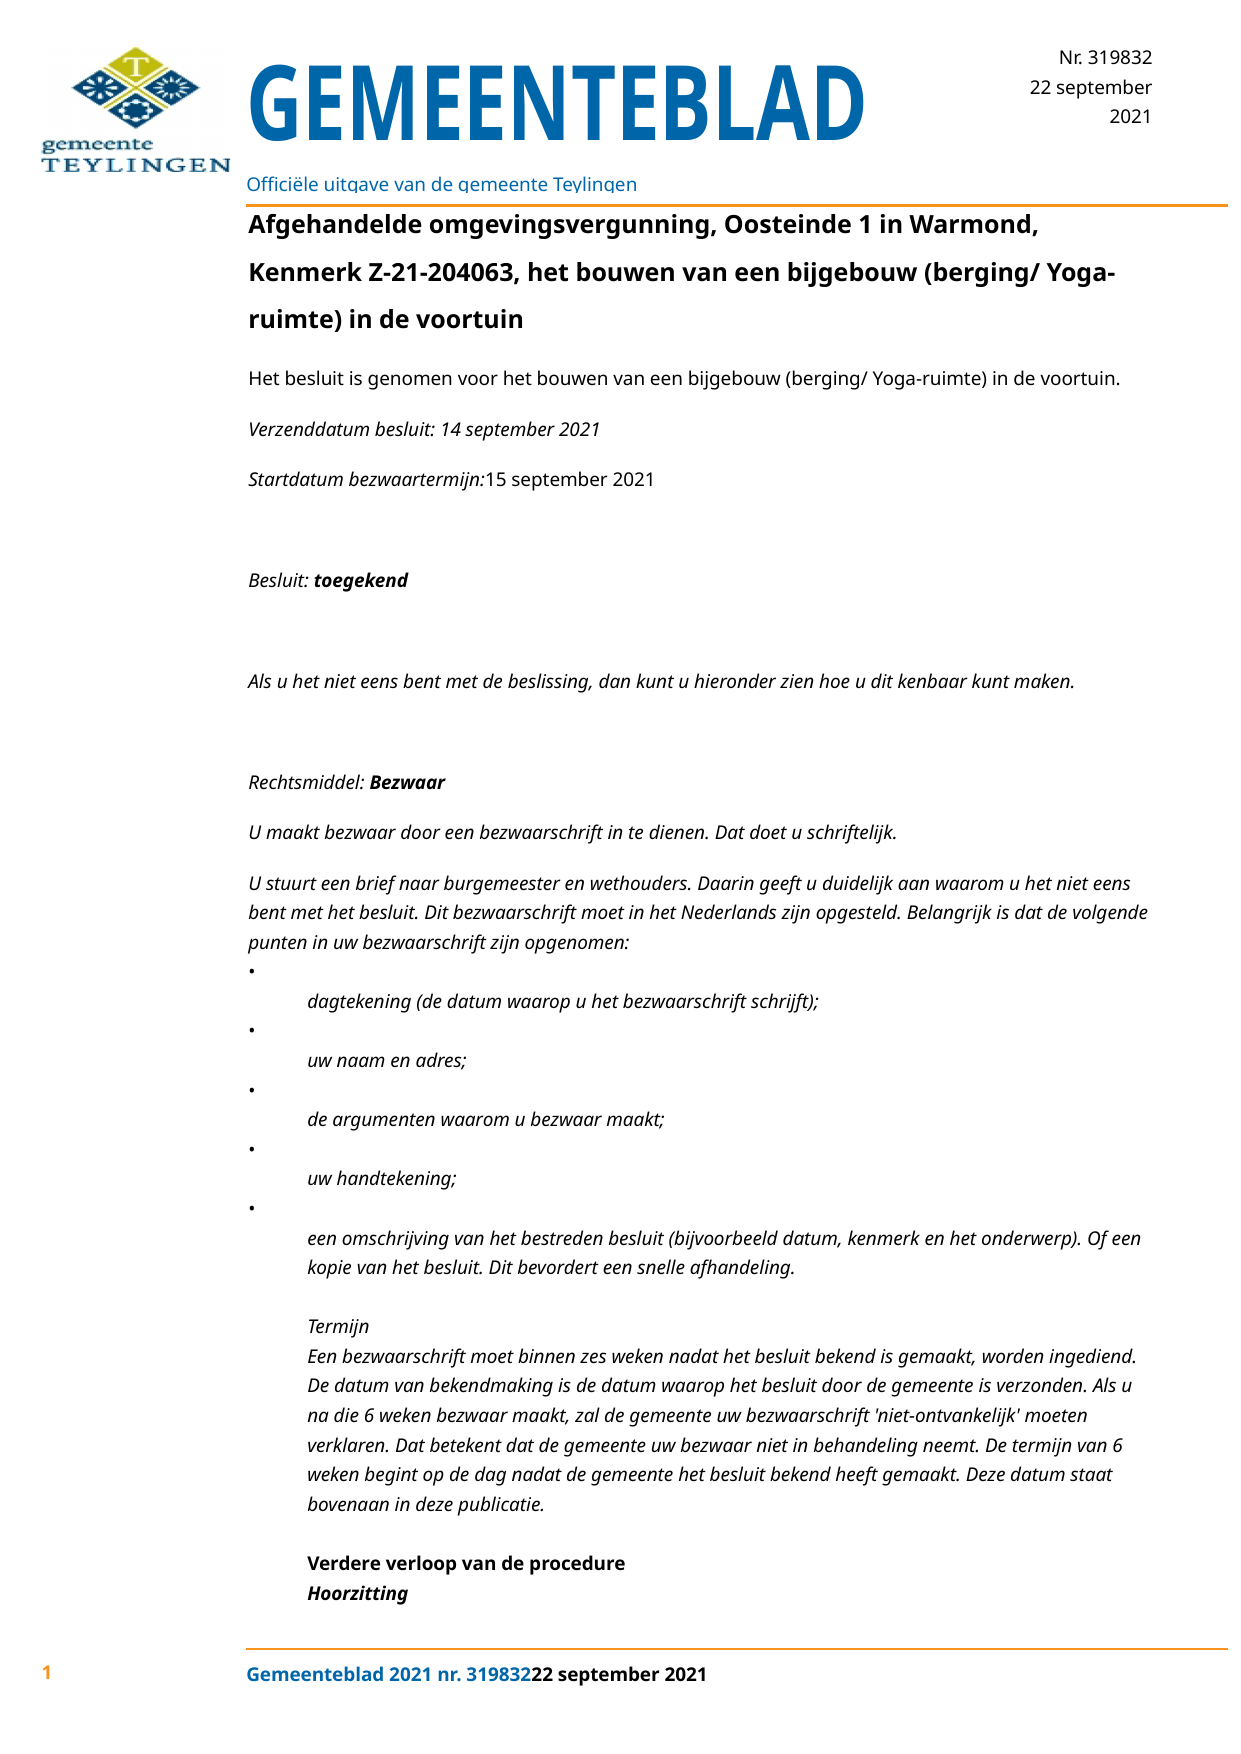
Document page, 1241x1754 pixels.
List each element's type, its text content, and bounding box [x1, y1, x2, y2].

picture [41, 47, 231, 172]
list dagtekening (de datum waarop u het bezwaarschrift schrijft); [248, 988, 1152, 1014]
text U stuurt een brief naar burgemeester en wethouders. Daarin geeft u duidelijk aan waarom u het niet eens bent met het besluit. Dit bezwaarschrift moet in het Nederlands zijn opgesteld. Belangrijk is dat de volgende punten in uw bezwaarschrift zijn opgenomen: [248, 870, 1152, 954]
text U maakt bezwaar door een bezwaarschrift in te dienen. Dat doet u schriftelijk. [248, 819, 1152, 845]
list een omschrijving van het bestreden besluit (bijvoorbeeld datum, kenmerk en het onderwerp). Of een kopie van het besluit. Dit bevordert een snelle afhandeling. [248, 1225, 1152, 1280]
text Het besluit is genomen voor het bouwen van een bijgebouw (berging/ Yoga-ruimte) in de voortuin. [248, 366, 1152, 391]
list Verdere verloop van de procedure [248, 1550, 1152, 1576]
list Termijn [248, 1313, 1152, 1339]
text Afgehandelde omgevingsvergunning, Oosteinde 1 in Warmond, Kenmerk Z-21-204063, het bouwen van een bijgebouw (berging/ Yoga-ruimte) in de voortuin [248, 207, 1152, 336]
list Een bezwaarschrift moet binnen zes weken nadat het besluit bekend is gemaakt, worden ingediend. De datum van bekendmaking is de datum waarop het besluit door de gemeente is verzonden. Als u na die 6 weken bezwaar maakt, zal de gemeente uw bezwaarschrift 'niet-ontvankelijk' moeten verklaren. Dat betekent dat de gemeente uw bezwaar niet in behandeling neemt. De termijn van 6 weken begint op de dag nadat de gemeente het besluit bekend heeft gemaakt. Deze datum staat bovenaan in deze publicatie. [248, 1343, 1152, 1517]
list Hoorzitting [248, 1580, 1152, 1605]
text Verzenddatum besluit: 14 september 2021 [248, 416, 1152, 442]
text Startdatum bezwaartermijn:15 september 2021 [248, 466, 1152, 492]
list uw naam en adres; [248, 1047, 1152, 1073]
text Rechtsmiddel: Bezwaar [248, 769, 1152, 794]
list de argumenten waarom u bezwaar maakt; [248, 1106, 1152, 1132]
text Besluit: toegekend [248, 567, 1152, 593]
list uw handtekening; [248, 1166, 1152, 1191]
text Als u het niet eens bent met de beslissing, dan kunt u hieronder zien hoe u dit kenbaar kunt maken. [248, 668, 1152, 694]
